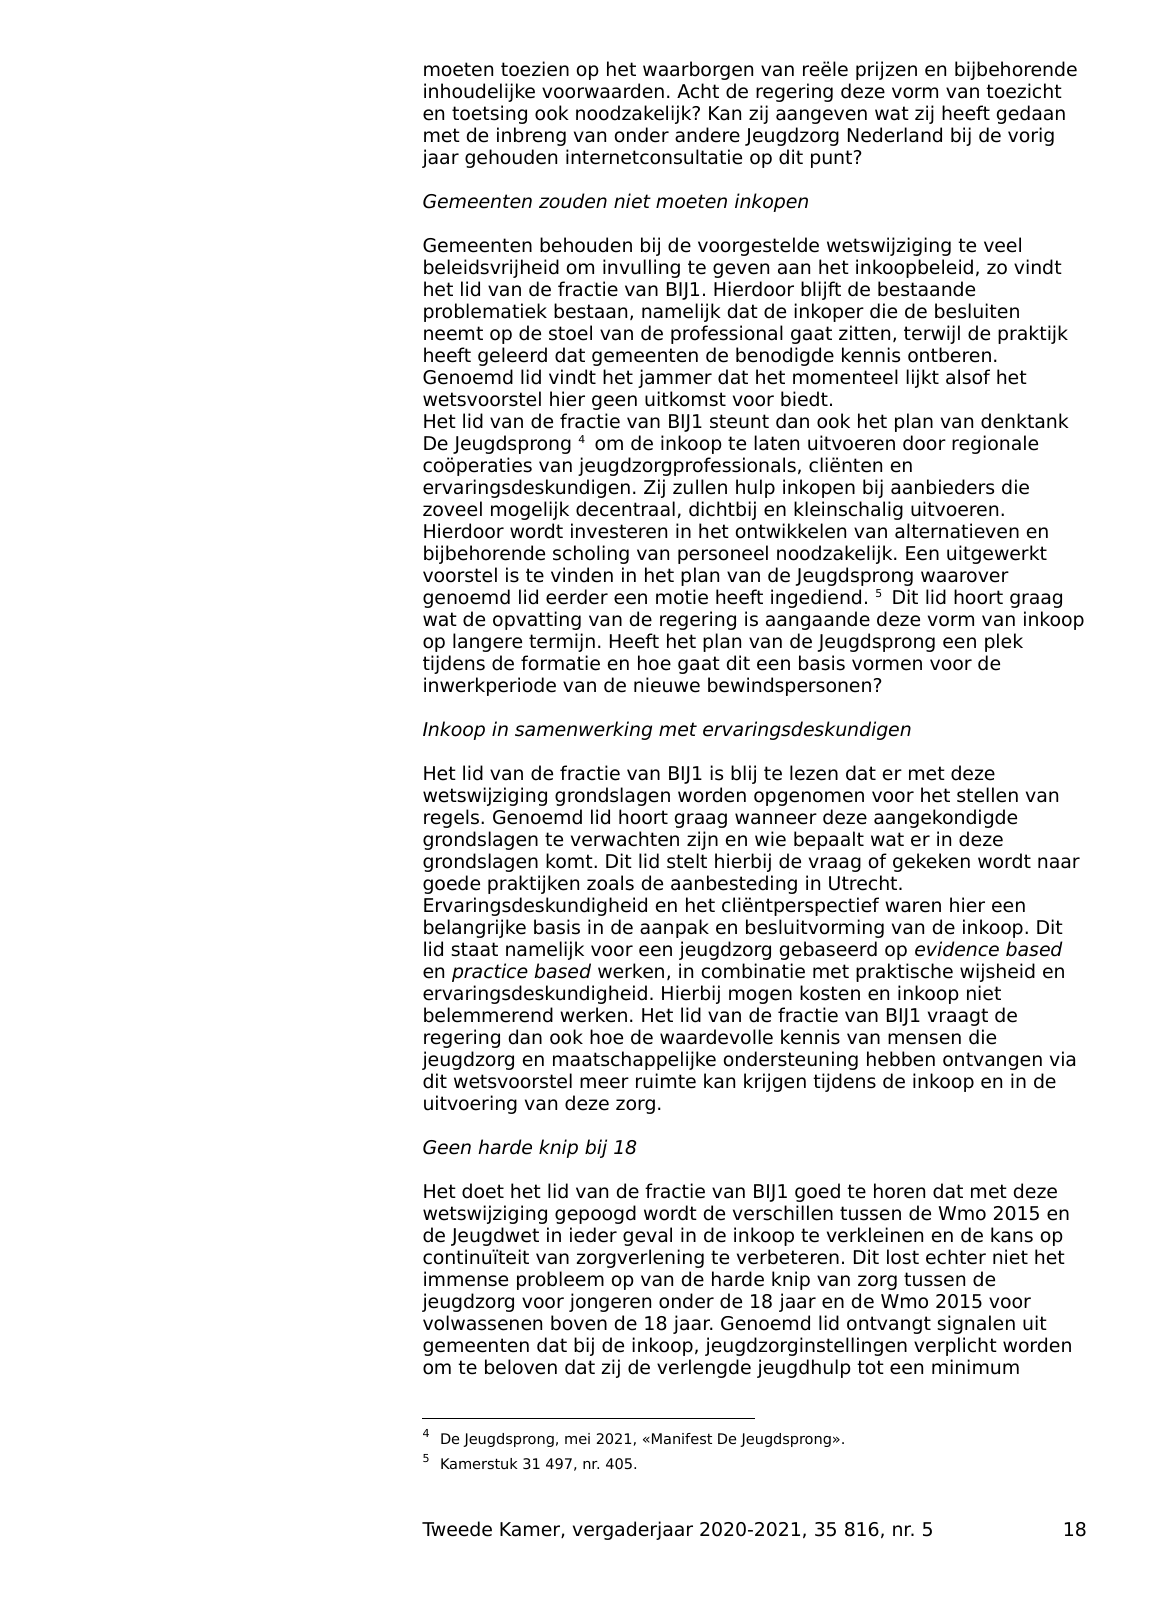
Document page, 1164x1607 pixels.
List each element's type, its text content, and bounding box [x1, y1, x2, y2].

text moeten toezien op het waarborgen van reële prijzen en bijbehorende inhoudelijke voorwaarden. Acht de regering deze vorm van toezicht en toetsing ook noodzakelijk? Kan zij aangeven wat zij heeft gedaan met de inbreng van onder andere Jeugdzorg Nederland bij de vorig jaar gehouden internetconsultatie op dit punt? [422, 59, 1087, 169]
subtitle Geen harde knip bij 18 [422, 1137, 1087, 1159]
text Het doet het lid van de fractie van BIJ1 goed te horen dat met deze wetswijziging gepoogd wordt de verschillen tussen de Wmo 2015 en de Jeugdwet in ieder geval in de inkoop te verkleinen en de kans op continuïteit van zorgverlening te verbeteren. Dit lost echter niet het immense probleem op van de harde knip van zorg tussen de jeugdzorg voor jongeren onder de 18 jaar en de Wmo 2015 voor volwassenen boven de 18 jaar. Genoemd lid ontvangt signalen uit gemeenten dat bij de inkoop, jeugdzorginstellingen verplicht worden om te beloven dat zij de verlengde jeugdhulp tot een minimum [422, 1181, 1087, 1379]
text De Jeugdsprong, mei 2021, «Manifest De Jeugdsprong». [422, 1427, 1087, 1449]
text Gemeenten behouden bij de voorgestelde wetswijziging te veel beleidsvrijheid om invulling te geven aan het inkoopbeleid, zo vindt het lid van de fractie van BIJ1. Hierdoor blijft de bestaande problematiek bestaan, namelijk dat de inkoper die de besluiten neemt op de stoel van de professional gaat zitten, terwijl de praktijk heeft geleerd dat gemeenten de benodigde kennis ontberen. Genoemd lid vindt het jammer dat het momenteel lijkt alsof het wetsvoorstel hier geen uitkomst voor biedt. [422, 235, 1087, 411]
text Het lid van de fractie van BIJ1 is blij te lezen dat er met deze wetswijziging grondslagen worden opgenomen voor het stellen van regels. Genoemd lid hoort graag wanneer deze aangekondigde grondslagen te verwachten zijn en wie bepaalt wat er in deze grondslagen komt. Dit lid stelt hierbij de vraag of gekeken wordt naar goede praktijken zoals de aanbesteding in Utrecht. Ervaringsdeskundigheid en het cliëntperspectief waren hier een belangrijke basis in de aanpak en besluitvorming van de inkoop. Dit lid staat namelijk voor een jeugdzorg gebaseerd op evidence based en practice based werken, in combinatie met praktische wijsheid en ervaringsdeskundigheid. Hierbij mogen kosten en inkoop niet belemmerend werken. Het lid van de fractie van BIJ1 vraagt de regering dan ook hoe de waardevolle kennis van mensen die jeugdzorg en maatschappelijke ondersteuning hebben ontvangen via dit wetsvoorstel meer ruimte kan krijgen tijdens de inkoop en in de uitvoering van deze zorg. [422, 763, 1087, 1115]
subtitle Inkoop in samenwerking met ervaringsdeskundigen [422, 719, 1087, 741]
text Kamerstuk 31 497, nr. 405. [422, 1452, 1087, 1474]
subtitle Gemeenten zouden niet moeten inkopen [422, 191, 1087, 213]
text Het lid van de fractie van BIJ1 steunt dan ook het plan van denktank De Jeugdsprong om de inkoop te laten uitvoeren door regionale coöperaties van jeugdzorgprofessionals, cliënten en ervaringsdeskundigen. Zij zullen hulp inkopen bij aanbieders die zoveel mogelijk decentraal, dichtbij en kleinschalig uitvoeren. Hierdoor wordt investeren in het ontwikkelen van alternatieven en bijbehorende scholing van personeel noodzakelijk. Een uitgewerkt voorstel is te vinden in het plan van de Jeugdsprong waarover genoemd lid eerder een motie heeft ingediend. Dit lid hoort graag wat de opvatting van de regering is aangaande deze vorm van inkoop op langere termijn. Heeft het plan van de Jeugdsprong een plek tijdens de formatie en hoe gaat dit een basis vormen voor de inwerkperiode van de nieuwe bewindspersonen? [422, 411, 1087, 697]
